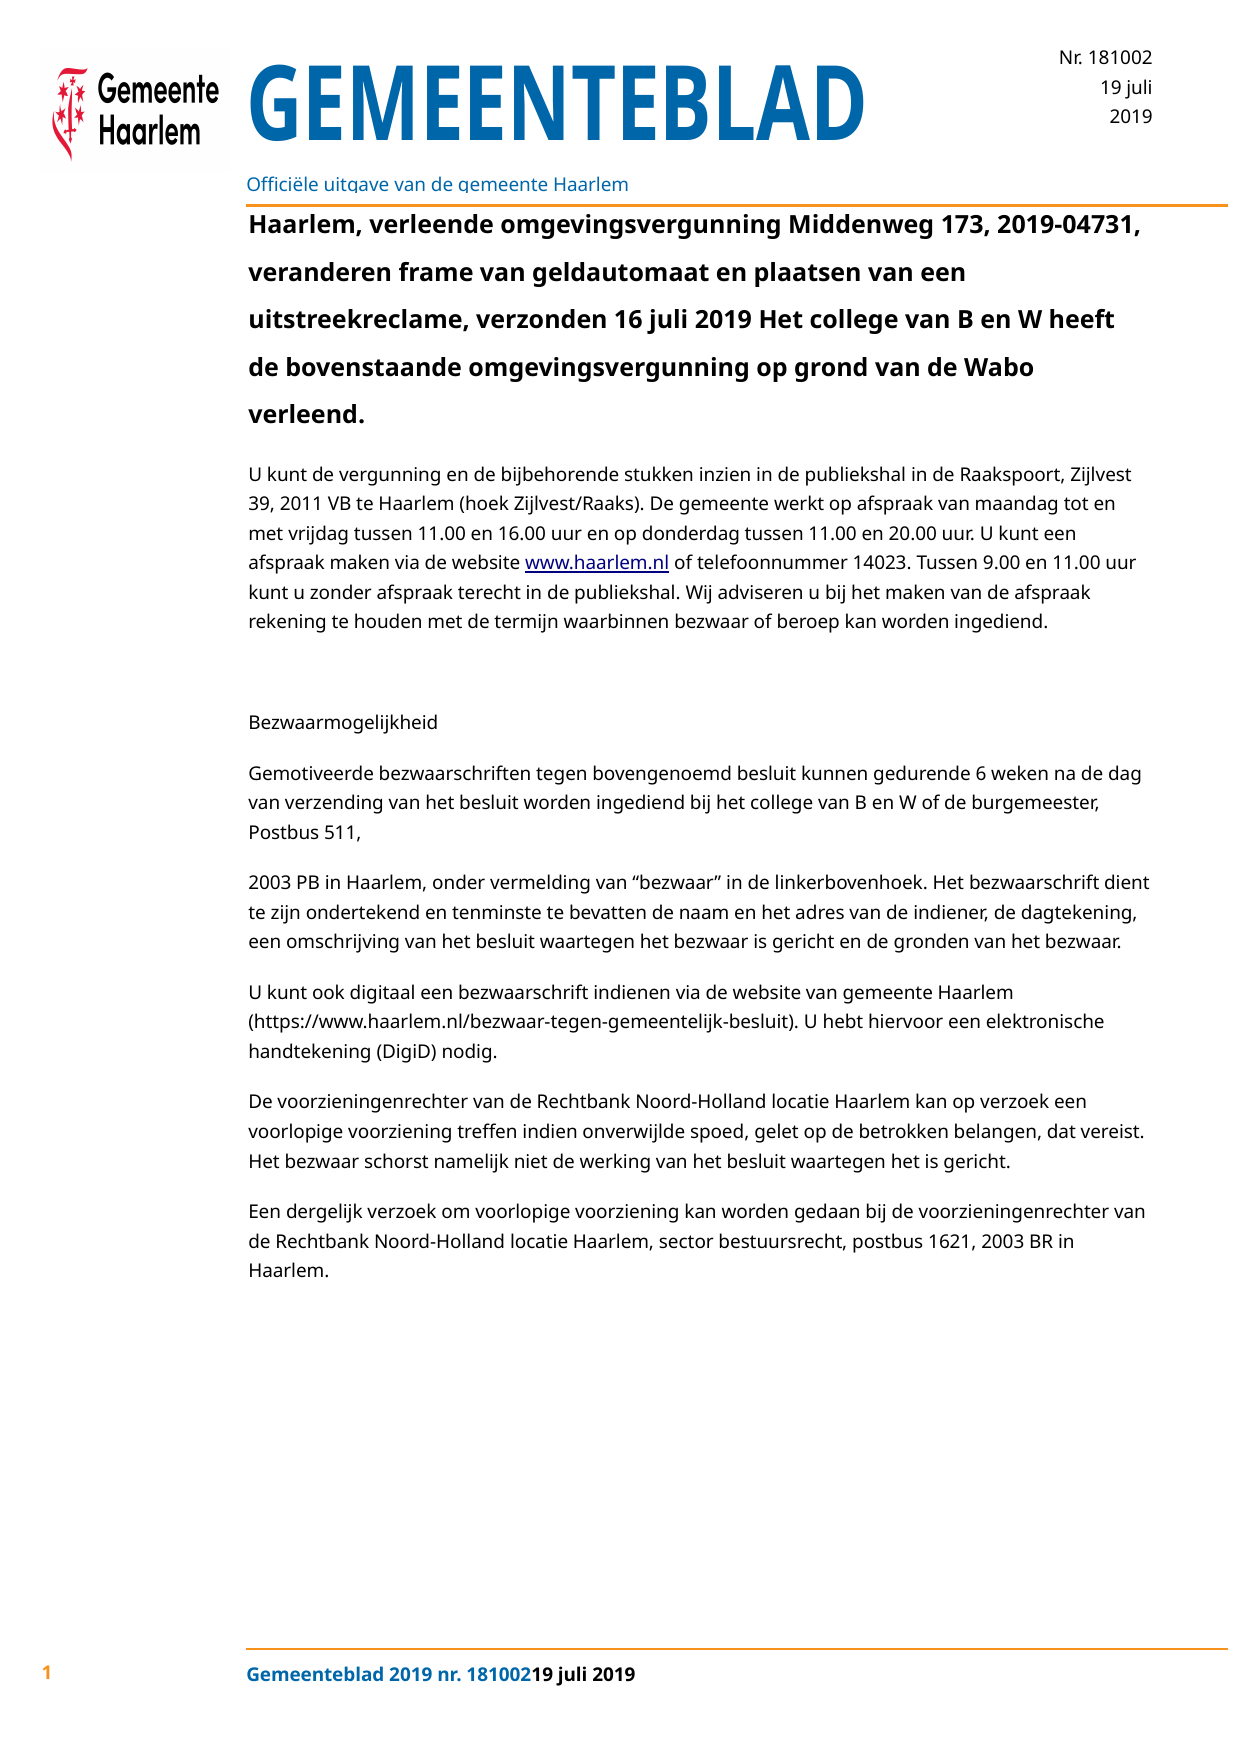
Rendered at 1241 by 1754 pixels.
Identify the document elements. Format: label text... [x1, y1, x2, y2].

picture [41, 47, 231, 172]
text De voorzieningenrechter van de Rechtbank Noord-Holland locatie Haarlem kan op verzoek een voorlopige voorziening treffen indien onverwijlde spoed, gelet op de betrokken belangen, dat vereist. Het bezwaar schorst namelijk niet de werking van het besluit waartegen het is gericht. [248, 1089, 1152, 1173]
text Gemotiveerde bezwaarschriften tegen bovengenoemd besluit kunnen gedurende 6 weken na de dag van verzending van het besluit worden ingediend bij het college van B en W of de burgemeester, Postbus 511, [248, 760, 1152, 845]
text 2003 PB in Haarlem, onder vermelding van “bezwaar” in de linkerbovenhoek. Het bezwaarschrift dient te zijn ondertekend en tenminste te bevatten de naam en het adres van de indiener, de dagtekening, een omschrijving van het besluit waartegen het bezwaar is gericht en de gronden van het bezwaar. [248, 869, 1152, 954]
text Bezwaarmogelijkheid [248, 709, 1152, 735]
text Een dergelijk verzoek om voorlopige voorziening kan worden gedaan bij de voorzieningenrechter van de Rechtbank Noord-Holland locatie Haarlem, sector bestuursrecht, postbus 1621, 2003 BR in Haarlem. [248, 1198, 1152, 1283]
text U kunt ook digitaal een bezwaarschrift indienen via de website van gemeente Haarlem (https://www.haarlem.nl/bezwaar-tegen-gemeentelijk-besluit). U hebt hiervoor een elektronische handtekening (DigiD) nodig. [248, 979, 1152, 1064]
text Haarlem, verleende omgevingsvergunning Middenweg 173, 2019-04731, veranderen frame van geldautomaat en plaatsen van een uitstreekreclame, verzonden 16 juli 2019 Het college van B en W heeft de bovenstaande omgevingsvergunning op grond van de Wabo verleend. [248, 207, 1152, 431]
text U kunt de vergunning en de bijbehorende stukken inzien in de publiekshal in de Raakspoort, Zijlvest 39, 2011 VB te Haarlem (hoek Zijlvest/Raaks). De gemeente werkt op afspraak van maandag tot en met vrijdag tussen 11.00 en 16.00 uur en op donderdag tussen 11.00 en 20.00 uur. U kunt een afspraak maken via de website www.haarlem.nl of telefoonnummer 14023. Tussen 9.00 en 11.00 uur kunt u zonder afspraak terecht in de publiekshal. Wij adviseren u bij het maken van de afspraak rekening te houden met de termijn waarbinnen bezwaar of beroep kan worden ingediend. [248, 461, 1152, 634]
